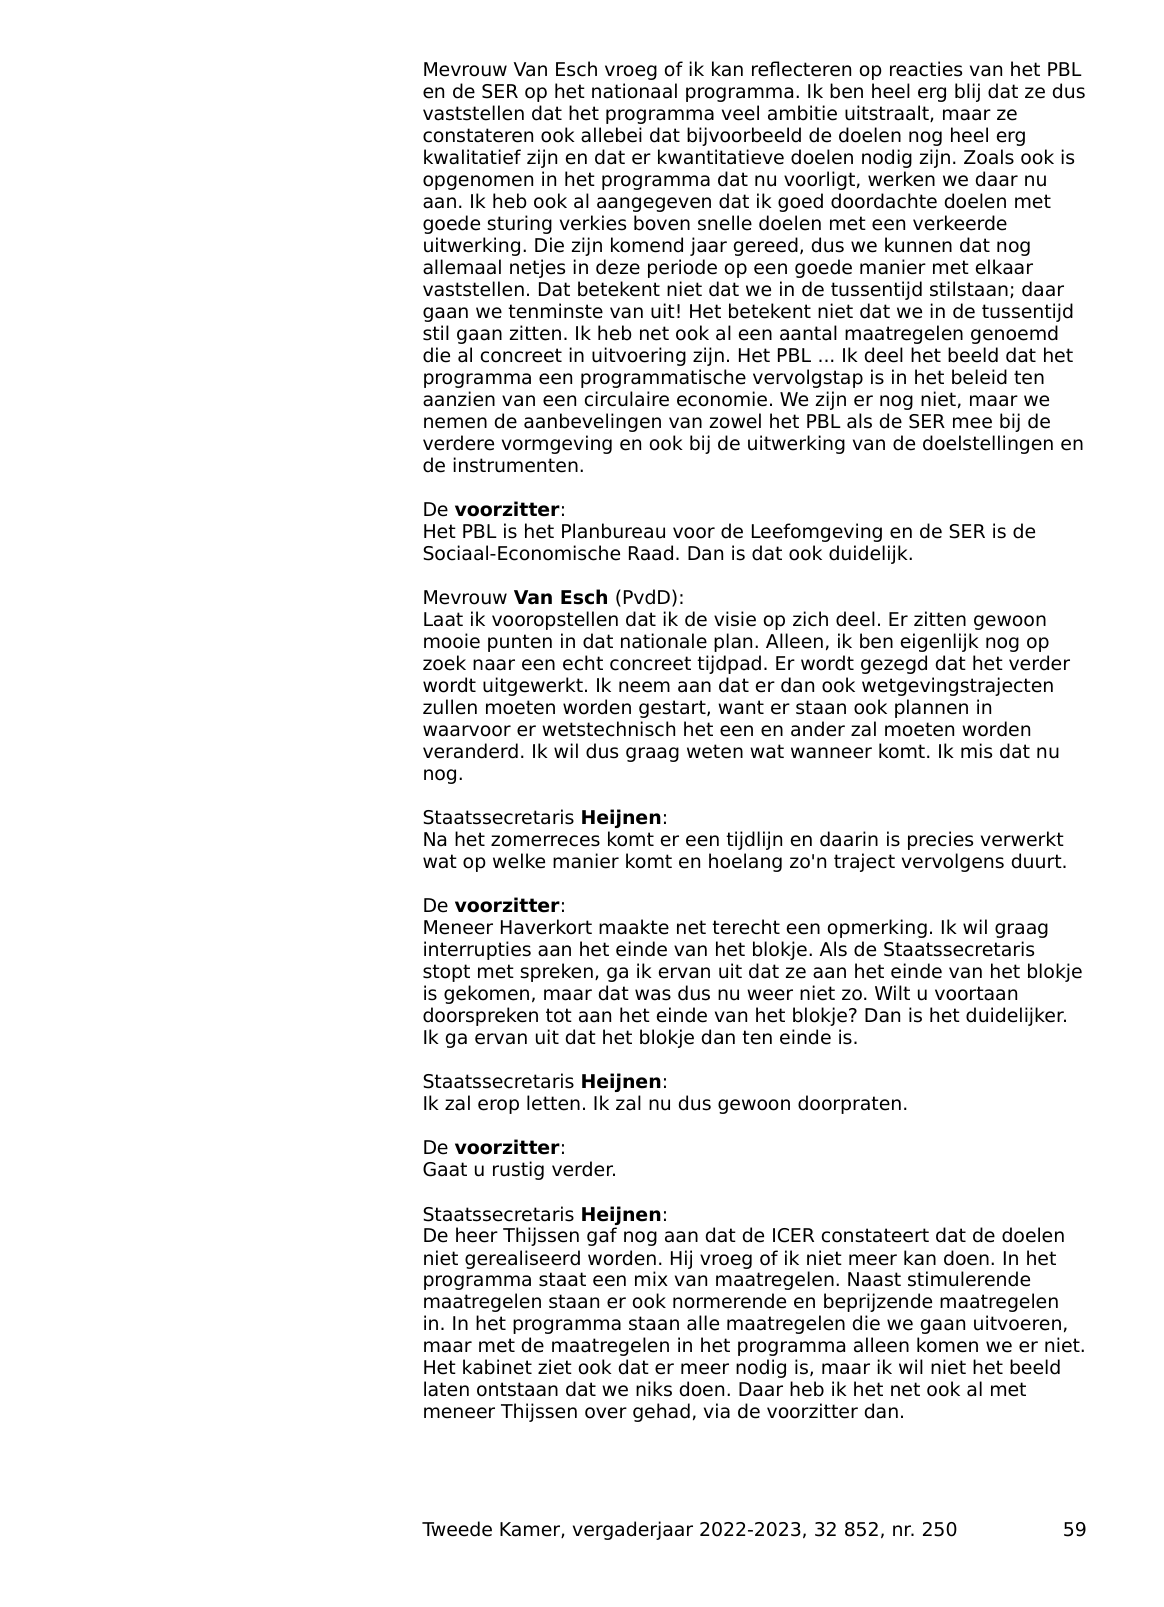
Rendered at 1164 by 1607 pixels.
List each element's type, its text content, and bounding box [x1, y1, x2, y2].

text Ik zal erop letten. Ik zal nu dus gewoon doorpraten. [422, 1093, 1087, 1115]
text Gaat u rustig verder. [422, 1159, 1087, 1181]
text Staatssecretaris Heijnen: [422, 807, 1087, 829]
text Het PBL is het Planbureau voor de Leefomgeving en de SER is de Sociaal-Economische Raad. Dan is dat ook duidelijk. [422, 521, 1087, 565]
text Staatssecretaris Heijnen: [422, 1203, 1087, 1225]
text Laat ik vooropstellen dat ik de visie op zich deel. Er zitten gewoon mooie punten in dat nationale plan. Alleen, ik ben eigenlijk nog op zoek naar een echt concreet tijdpad. Er wordt gezegd dat het verder wordt uitgewerkt. Ik neem aan dat er dan ook wetgevingstrajecten zullen moeten worden gestart, want er staan ook plannen in waarvoor er wetstechnisch het een en ander zal moeten worden veranderd. Ik wil dus graag weten wat wanneer komt. Ik mis dat nu nog. [422, 609, 1087, 785]
text Na het zomerreces komt er een tijdlijn en daarin is precies verwerkt wat op welke manier komt en hoelang zo'n traject vervolgens duurt. [422, 829, 1087, 873]
text Mevrouw Van Esch (PvdD): [422, 587, 1087, 609]
text De heer Thijssen gaf nog aan dat de ICER constateert dat de doelen niet gerealiseerd worden. Hij vroeg of ik niet meer kan doen. In het programma staat een mix van maatregelen. Naast stimulerende maatregelen staan er ook normerende en beprijzende maatregelen in. In het programma staan alle maatregelen die we gaan uitvoeren, maar met de maatregelen in het programma alleen komen we er niet. Het kabinet ziet ook dat er meer nodig is, maar ik wil niet het beeld laten ontstaan dat we niks doen. Daar heb ik het net ook al met meneer Thijssen over gehad, via de voorzitter dan. [422, 1225, 1087, 1423]
text De voorzitter: [422, 499, 1087, 521]
text Meneer Haverkort maakte net terecht een opmerking. Ik wil graag interrupties aan het einde van het blokje. Als de Staatssecretaris stopt met spreken, ga ik ervan uit dat ze aan het einde van het blokje is gekomen, maar dat was dus nu weer niet zo. Wilt u voortaan doorspreken tot aan het einde van het blokje? Dan is het duidelijker. Ik ga ervan uit dat het blokje dan ten einde is. [422, 917, 1087, 1049]
text Mevrouw Van Esch vroeg of ik kan reflecteren op reacties van het PBL en de SER op het nationaal programma. Ik ben heel erg blij dat ze dus vaststellen dat het programma veel ambitie uitstraalt, maar ze constateren ook allebei dat bijvoorbeeld de doelen nog heel erg kwalitatief zijn en dat er kwantitatieve doelen nodig zijn. Zoals ook is opgenomen in het programma dat nu voorligt, werken we daar nu aan. Ik heb ook al aangegeven dat ik goed doordachte doelen met goede sturing verkies boven snelle doelen met een verkeerde uitwerking. Die zijn komend jaar gereed, dus we kunnen dat nog allemaal netjes in deze periode op een goede manier met elkaar vaststellen. Dat betekent niet dat we in de tussentijd stilstaan; daar gaan we tenminste van uit! Het betekent niet dat we in de tussentijd stil gaan zitten. Ik heb net ook al een aantal maatregelen genoemd die al concreet in uitvoering zijn. Het PBL ... Ik deel het beeld dat het programma een programmatische vervolgstap is in het beleid ten aanzien van een circulaire economie. We zijn er nog niet, maar we nemen de aanbevelingen van zowel het PBL als de SER mee bij de verdere vormgeving en ook bij de uitwerking van de doelstellingen en de instrumenten. [422, 59, 1087, 477]
text Staatssecretaris Heijnen: [422, 1071, 1087, 1093]
text De voorzitter: [422, 1137, 1087, 1159]
text De voorzitter: [422, 895, 1087, 917]
